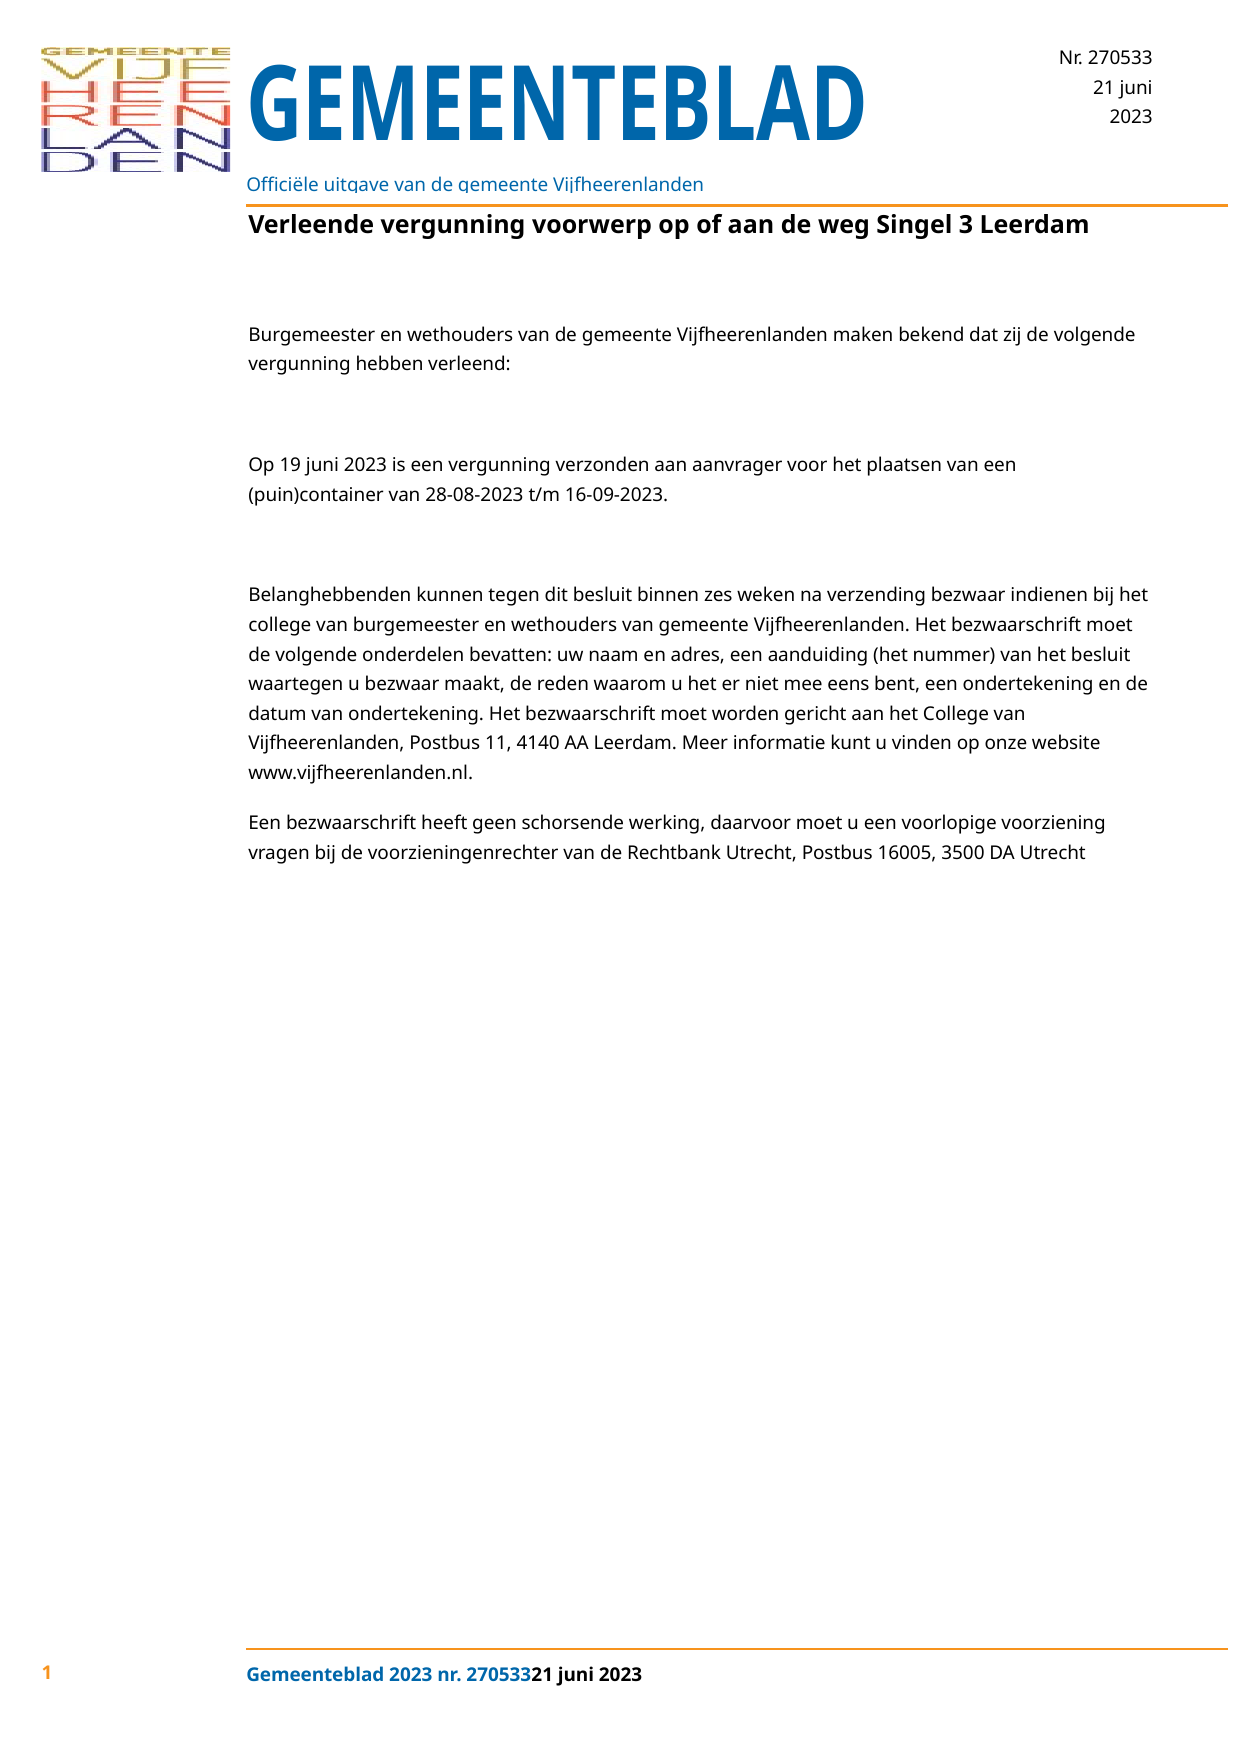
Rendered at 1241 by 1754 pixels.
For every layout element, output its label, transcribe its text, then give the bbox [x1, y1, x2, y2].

text Een bezwaarschrift heeft geen schorsende werking, daarvoor moet u een voorlopige voorziening vragen bij de voorzieningenrechter van de Rechtbank Utrecht, Postbus 16005, 3500 DA Utrecht [248, 809, 1152, 865]
text Verleende vergunning voorwerp op of aan de weg Singel 3 Leerdam [248, 207, 1152, 241]
text Burgemeester en wethouders van de gemeente Vijfheerenlanden maken bekend dat zij de volgende vergunning hebben verleend: [248, 321, 1152, 376]
text Belanghebbenden kunnen tegen dit besluit binnen zes weken na verzending bezwaar indienen bij het college van burgemeester en wethouders van gemeente Vijfheerenlanden. Het bezwaarschrift moet de volgende onderdelen bevatten: uw naam en adres, een aanduiding (het nummer) van het besluit waartegen u bezwaar maakt, de reden waarom u het er niet mee eens bent, een ondertekening en de datum van ondertekening. Het bezwaarschrift moet worden gericht aan het College van Vijfheerenlanden, Postbus 11, 4140 AA Leerdam. Meer informatie kunt u vinden op onze website www.vijfheerenlanden.nl. [248, 582, 1152, 785]
text Op 19 juni 2023 is een vergunning verzonden aan aanvrager voor het plaatsen van een (puin)container van 28-08-2023 t/m 16-09-2023. [248, 451, 1152, 506]
picture [41, 47, 231, 172]
